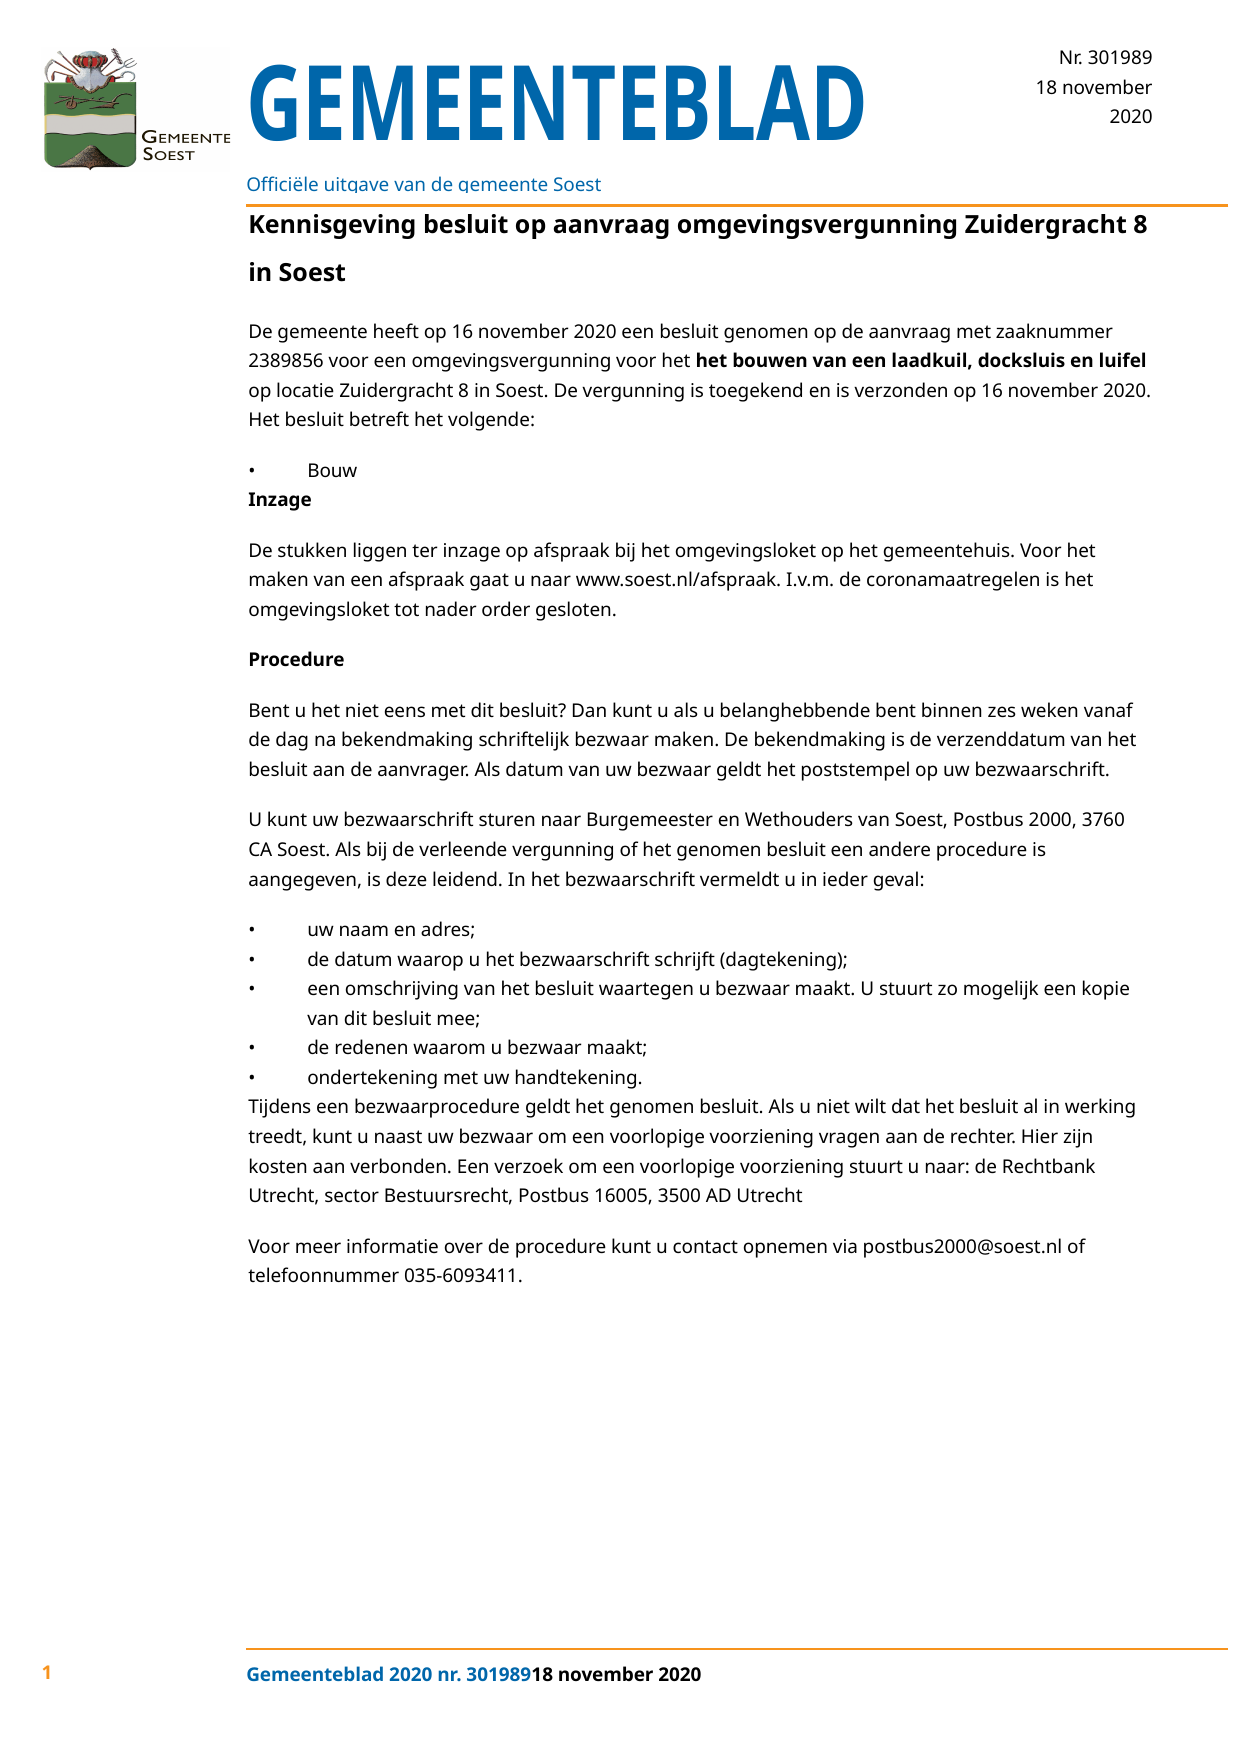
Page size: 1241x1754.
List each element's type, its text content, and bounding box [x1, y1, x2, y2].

text De stukken liggen ter inzage op afspraak bij het omgevingsloket op het gemeentehuis. Voor het maken van een afspraak gaat u naar www.soest.nl/afspraak. I.v.m. de coronamaatregelen is het omgevingsloket tot nader order gesloten. [248, 537, 1152, 622]
text Inzage [248, 487, 1152, 512]
list een omschrijving van het besluit waartegen u bezwaar maakt. U stuurt zo mogelijk een kopie van dit besluit mee; [248, 975, 1152, 1031]
text Voor meer informatie over de procedure kunt u contact opnemen via postbus2000@soest.nl of telefoonnummer 035-6093411. [248, 1233, 1152, 1288]
text Kennisgeving besluit op aanvraag omgevingsvergunning Zuidergracht 8 in Soest [248, 207, 1152, 288]
list ondertekening met uw handtekening. [248, 1064, 1152, 1090]
text De gemeente heeft op 16 november 2020 een besluit genomen op de aanvraag met zaaknummer 2389856 voor een omgevingsvergunning voor het het bouwen van een laadkuil, docksluis en luifel op locatie Zuidergracht 8 in Soest. De vergunning is toegekend en is verzonden op 16 november 2020. Het besluit betreft het volgende: [248, 318, 1152, 432]
list de datum waarop u het bezwaarschrift schrijft (dagtekening); [248, 946, 1152, 972]
list Bouw [248, 457, 1152, 483]
text Tijdens een bezwaarprocedure geldt het genomen besluit. Als u niet wilt dat het besluit al in werking treedt, kunt u naast uw bezwaar om een voorlopige voorziening vragen aan de rechter. Hier zijn kosten aan verbonden. Een verzoek om een voorlopige voorziening stuurt u naar: de Rechtbank Utrecht, sector Bestuursrecht, Postbus 16005, 3500 AD Utrecht [248, 1094, 1152, 1208]
text U kunt uw bezwaarschrift sturen naar Burgemeester en Wethouders van Soest, Postbus 2000, 3760 CA Soest. Als bij de verleende vergunning of het genomen besluit een andere procedure is aangegeven, is deze leidend. In het bezwaarschrift vermeldt u in ieder geval: [248, 807, 1152, 892]
picture [41, 47, 231, 172]
text Bent u het niet eens met dit besluit? Dan kunt u als u belanghebbende bent binnen zes weken vanaf de dag na bekendmaking schriftelijk bezwaar maken. De bekendmaking is de verzenddatum van het besluit aan de aanvrager. Als datum van uw bezwaar geldt het poststempel op uw bezwaarschrift. [248, 697, 1152, 782]
text Procedure [248, 647, 1152, 672]
list de redenen waarom u bezwaar maakt; [248, 1034, 1152, 1060]
list uw naam en adres; [248, 916, 1152, 942]
